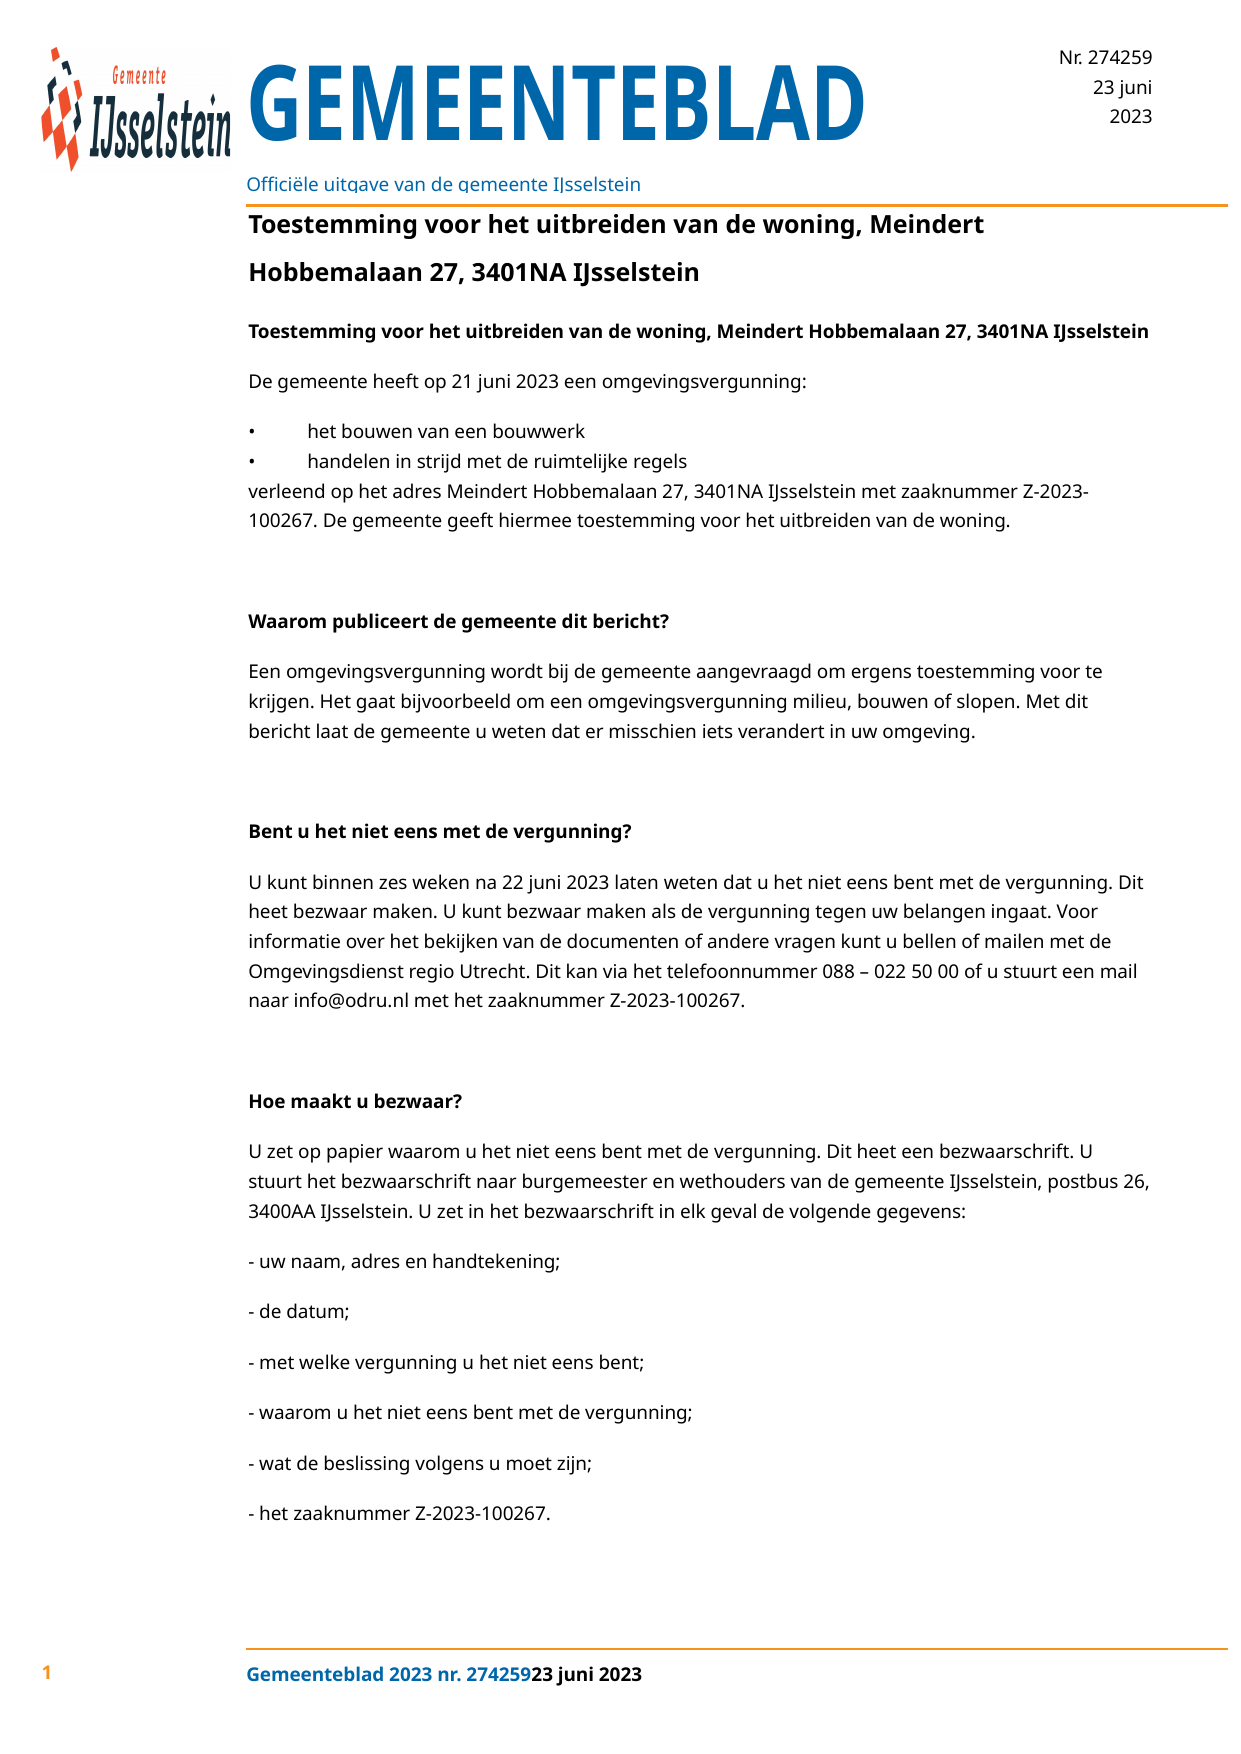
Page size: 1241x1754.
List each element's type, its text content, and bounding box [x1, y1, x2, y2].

text Hoe maakt u bezwaar? [248, 1088, 1152, 1114]
text Bent u het niet eens met de vergunning? [248, 819, 1152, 844]
text verleend op het adres Meindert Hobbemalaan 27, 3401NA IJsselstein met zaaknummer Z-2023-100267. De gemeente geeft hiermee toestemming voor het uitbreiden van de woning. [248, 478, 1152, 533]
text - met welke vergunning u het niet eens bent; [248, 1349, 1152, 1375]
list handelen in strijd met de ruimtelijke regels [248, 448, 1152, 474]
text - wat de beslissing volgens u moet zijn; [248, 1450, 1152, 1476]
text Een omgevingsvergunning wordt bij de gemeente aangevraagd om ergens toestemming voor te krijgen. Het gaat bijvoorbeeld om een omgevingsvergunning milieu, bouwen of slopen. Met dit bericht laat de gemeente u weten dat er misschien iets verandert in uw omgeving. [248, 659, 1152, 744]
text U kunt binnen zes weken na 22 juni 2023 laten weten dat u het niet eens bent met de vergunning. Dit heet bezwaar maken. U kunt bezwaar maken als de vergunning tegen uw belangen ingaat. Voor informatie over het bekijken van de documenten of andere vragen kunt u bellen of mailen met de Omgevingsdienst regio Utrecht. Dit kan via het telefoonnummer 088 – 022 50 00 of u stuurt een mail naar info@odru.nl met het zaaknummer Z-2023-100267. [248, 869, 1152, 1013]
text Waarom publiceert de gemeente dit bericht? [248, 608, 1152, 634]
text - de datum; [248, 1299, 1152, 1324]
text Toestemming voor het uitbreiden van de woning, Meindert Hobbemalaan 27, 3401NA IJsselstein [248, 318, 1152, 344]
list het bouwen van een bouwwerk [248, 419, 1152, 444]
text Toestemming voor het uitbreiden van de woning, Meindert Hobbemalaan 27, 3401NA IJsselstein [248, 207, 1152, 288]
picture [41, 47, 231, 172]
text - het zaaknummer Z-2023-100267. [248, 1500, 1152, 1526]
text U zet op papier waarom u het niet eens bent met de vergunning. Dit heet een bezwaarschrift. U stuurt het bezwaarschrift naar burgemeester en wethouders van de gemeente IJsselstein, postbus 26, 3400AA IJsselstein. U zet in het bezwaarschrift in elk geval de volgende gegevens: [248, 1139, 1152, 1224]
text De gemeente heeft op 21 juni 2023 een omgevingsvergunning: [248, 368, 1152, 394]
text - uw naam, adres en handtekening; [248, 1248, 1152, 1274]
text - waarom u het niet eens bent met de vergunning; [248, 1399, 1152, 1425]
